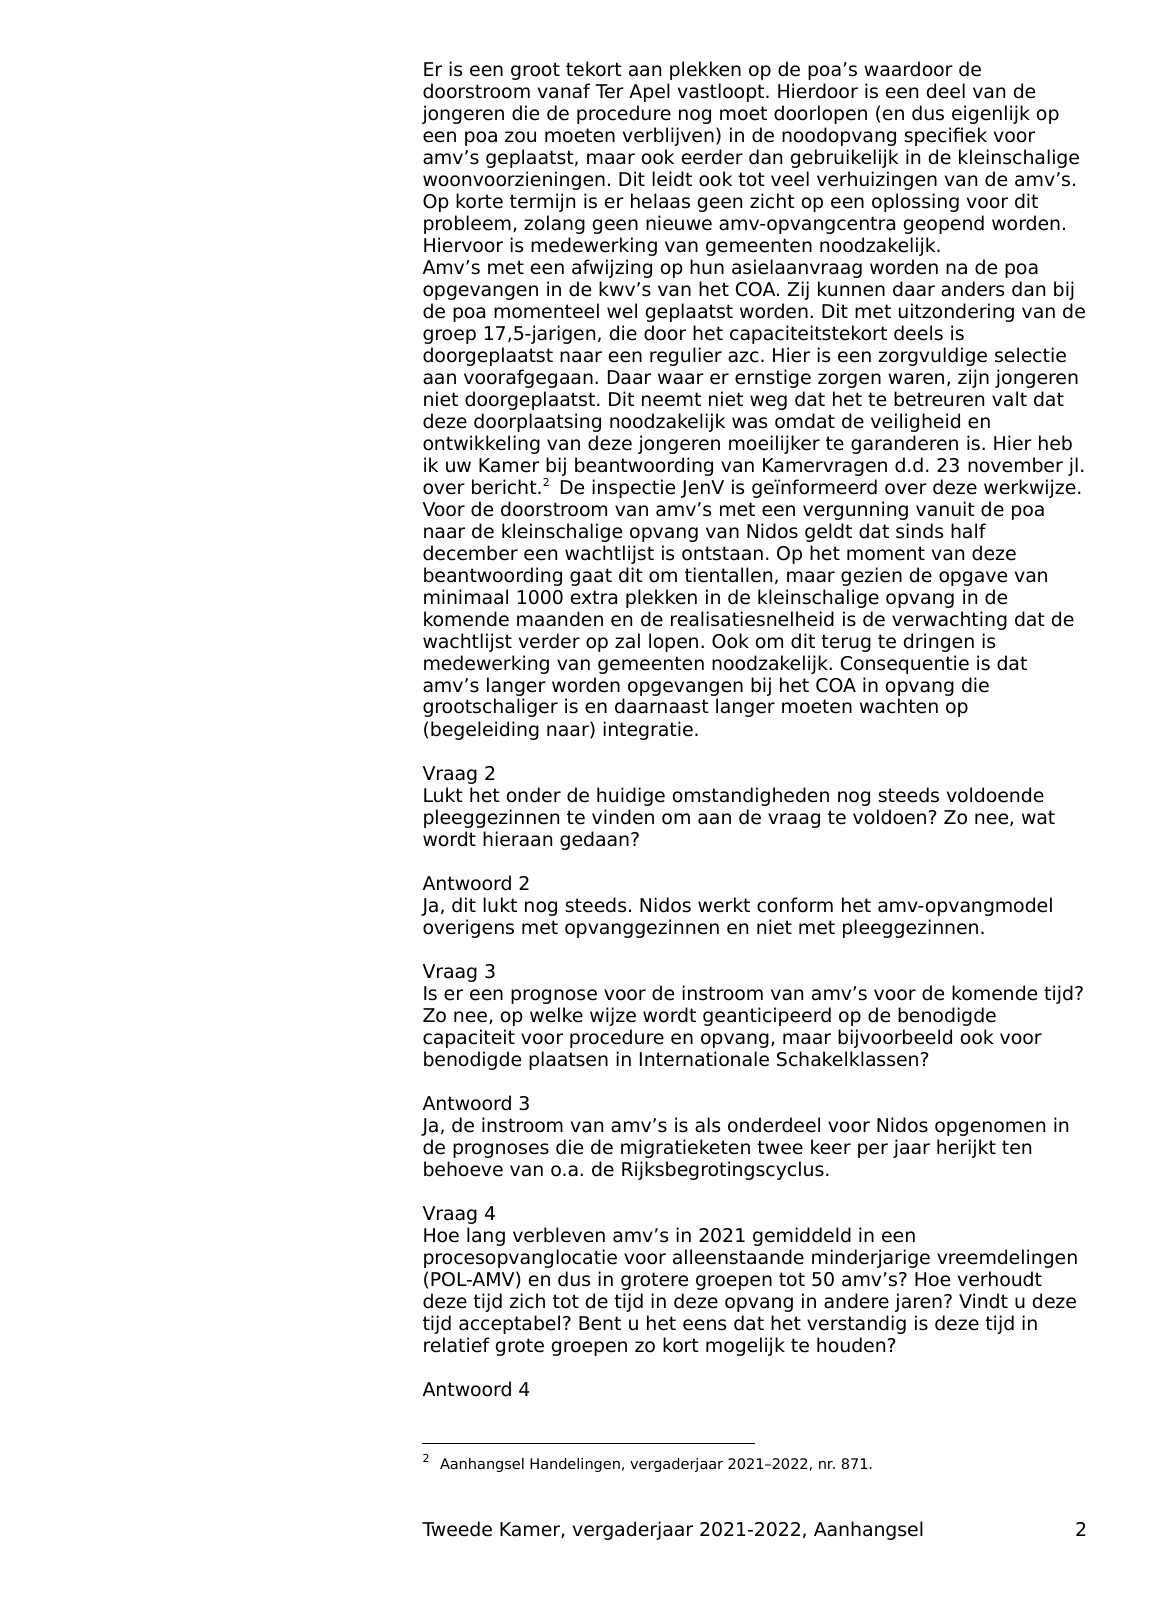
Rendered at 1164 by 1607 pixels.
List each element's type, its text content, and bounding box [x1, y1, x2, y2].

text Antwoord 2 [422, 873, 1087, 895]
text Aanhangsel Handelingen, vergaderjaar 2021–2022, nr. 871. [422, 1452, 1087, 1474]
text Voor de doorstroom van amv’s met een vergunning vanuit de poa naar de kleinschalige opvang van Nidos geldt dat sinds half december een wachtlijst is ontstaan. Op het moment van deze beantwoording gaat dit om tientallen, maar gezien de opgave van minimaal 1000 extra plekken in de kleinschalige opvang in de komende maanden en de realisatiesnelheid is de verwachting dat de wachtlijst verder op zal lopen. Ook om dit terug te dringen is medewerking van gemeenten noodzakelijk. Consequentie is dat amv’s langer worden opgevangen bij het COA in opvang die grootschaliger is en daarnaast langer moeten wachten op (begeleiding naar) integratie. [422, 499, 1087, 740]
text Hoe lang verbleven amv’s in 2021 gemiddeld in een procesopvanglocatie voor alleenstaande minderjarige vreemdelingen (POL-AMV) en dus in grotere groepen tot 50 amv’s? Hoe verhoudt deze tijd zich tot de tijd in deze opvang in andere jaren? Vindt u deze tijd acceptabel? Bent u het eens dat het verstandig is deze tijd in relatief grote groepen zo kort mogelijk te houden? [422, 1225, 1087, 1357]
text Ja, de instroom van amv’s is als onderdeel voor Nidos opgenomen in de prognoses die de migratieketen twee keer per jaar herijkt ten behoeve van o.a. de Rijksbegrotingscyclus. [422, 1115, 1087, 1181]
text Antwoord 4 [422, 1379, 1087, 1401]
text Er is een groot tekort aan plekken op de poa’s waardoor de doorstroom vanaf Ter Apel vastloopt. Hierdoor is een deel van de jongeren die de procedure nog moet doorlopen (en dus eigenlijk op een poa zou moeten verblijven) in de noodopvang specifiek voor amv’s geplaatst, maar ook eerder dan gebruikelijk in de kleinschalige woonvoorzieningen. Dit leidt ook tot veel verhuizingen van de amv’s. Op korte termijn is er helaas geen zicht op een oplossing voor dit probleem, zolang geen nieuwe amv-opvangcentra geopend worden. Hiervoor is medewerking van gemeenten noodzakelijk. [422, 59, 1087, 257]
text Ja, dit lukt nog steeds. Nidos werkt conform het amv-opvangmodel overigens met opvanggezinnen en niet met pleeggezinnen. [422, 895, 1087, 939]
text Vraag 3 [422, 961, 1087, 983]
text Lukt het onder de huidige omstandigheden nog steeds voldoende pleeggezinnen te vinden om aan de vraag te voldoen? Zo nee, wat wordt hieraan gedaan? [422, 784, 1087, 851]
text Antwoord 3 [422, 1093, 1087, 1115]
text Is er een prognose voor de instroom van amv’s voor de komende tijd? Zo nee, op welke wijze wordt geanticipeerd op de benodigde capaciteit voor procedure en opvang, maar bijvoorbeeld ook voor benodigde plaatsen in Internationale Schakelklassen? [422, 983, 1087, 1071]
text Vraag 4 [422, 1203, 1087, 1225]
text Vraag 2 [422, 763, 1087, 784]
text Amv’s met een afwijzing op hun asielaanvraag worden na de poa opgevangen in de kwv’s van het COA. Zij kunnen daar anders dan bij de poa momenteel wel geplaatst worden. Dit met uitzondering van de groep 17,5-jarigen, die door het capaciteitstekort deels is doorgeplaatst naar een regulier azc. Hier is een zorgvuldige selectie aan voorafgegaan. Daar waar er ernstige zorgen waren, zijn jongeren niet doorgeplaatst. Dit neemt niet weg dat het te betreuren valt dat deze doorplaatsing noodzakelijk was omdat de veiligheid en ontwikkeling van deze jongeren moeilijker te garanderen is. Hier heb ik uw Kamer bij beantwoording van Kamervragen d.d. 23 november jl. over bericht. De inspectie JenV is geïnformeerd over deze werkwijze. [422, 257, 1087, 499]
